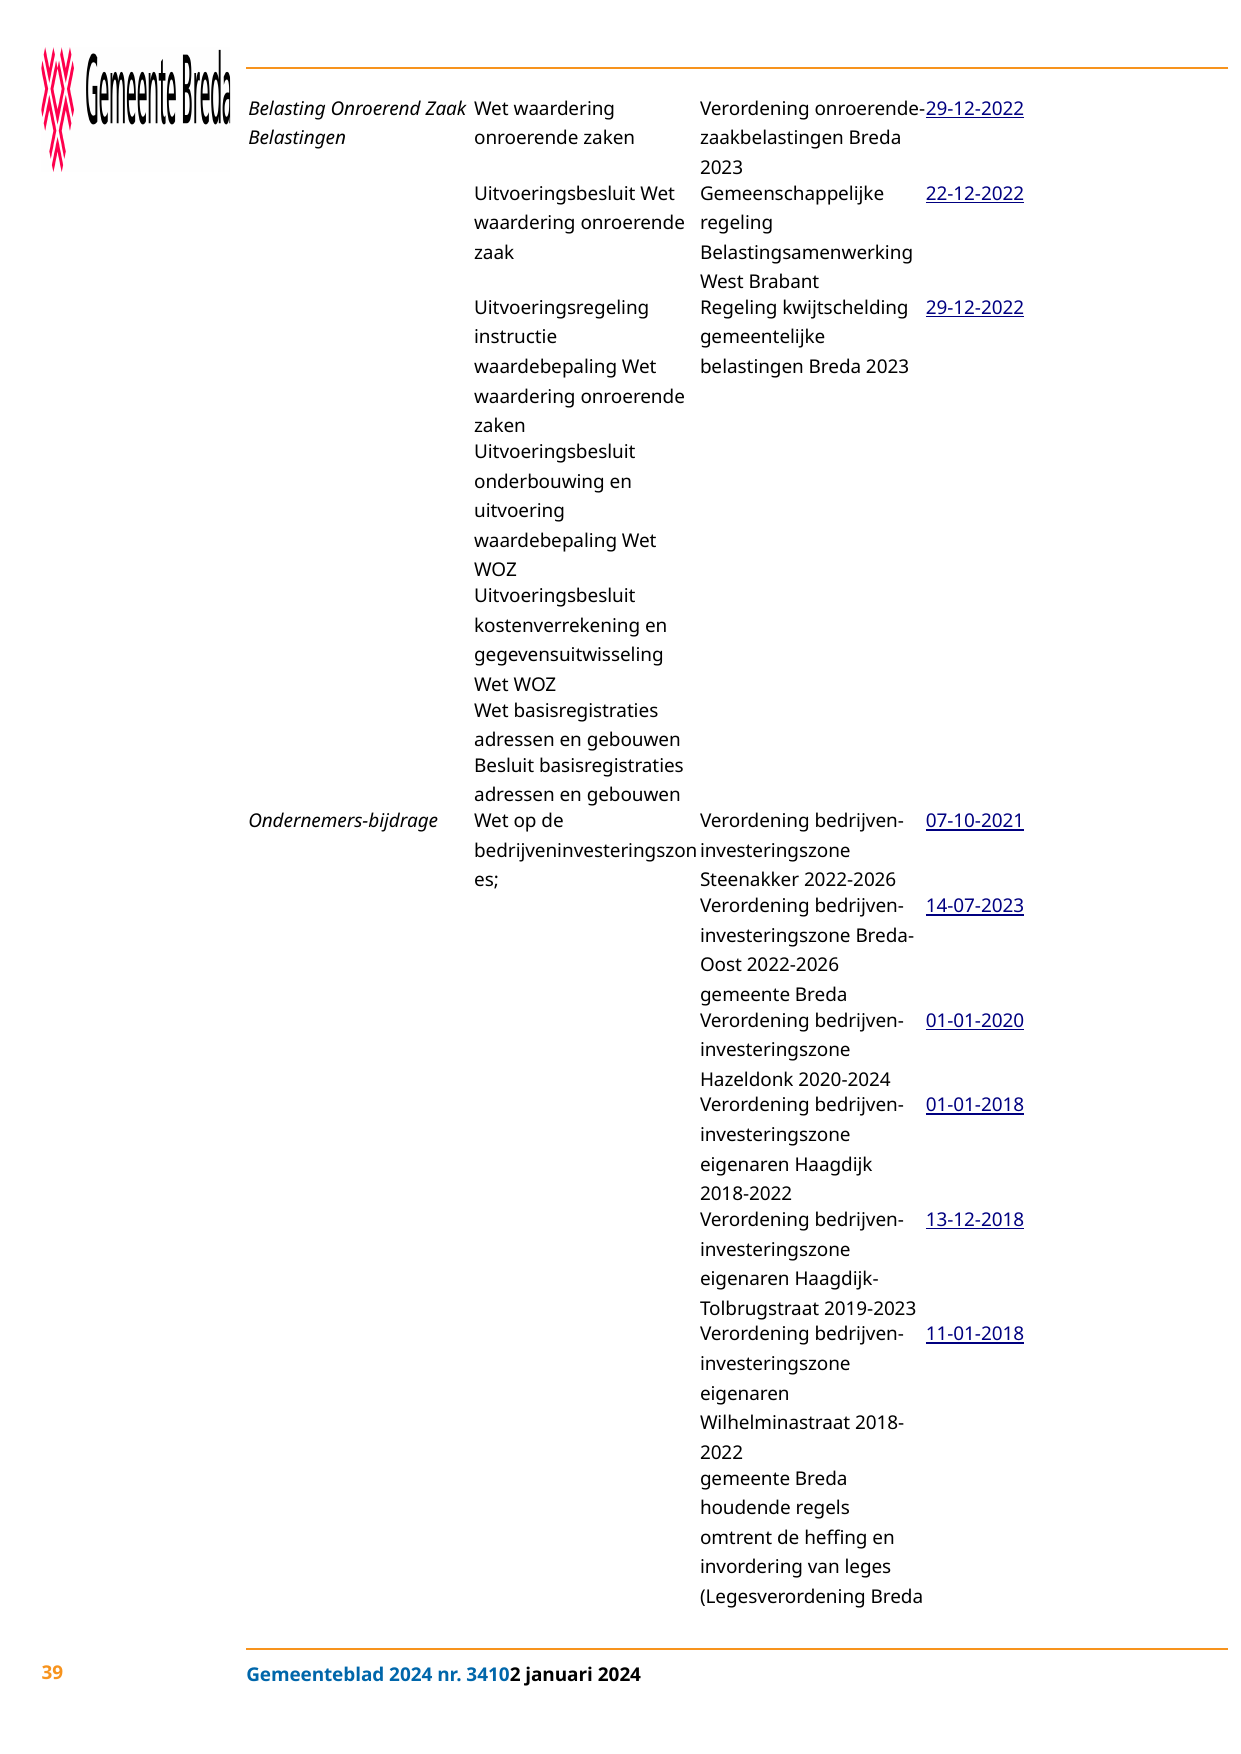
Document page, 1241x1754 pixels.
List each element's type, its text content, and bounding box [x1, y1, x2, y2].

table_cell [248, 1465, 474, 1609]
table_cell Verordening bedrijven-investeringszone Breda-Oost 2022-2026 gemeente Breda [700, 892, 926, 1007]
table_cell Uitvoeringsbesluit Wet waardering onroerende zaak [474, 180, 700, 294]
table_cell 11-01-2018 [926, 1321, 1152, 1465]
table_cell 07-10-2021 [926, 808, 1152, 892]
table_cell Gemeenschappelijke regeling Belastingsamenwerking West Brabant [700, 180, 926, 294]
table_cell Wet op de bedrijveninvesteringszones; [474, 808, 700, 892]
table_cell Verordening bedrijven-investeringszone Steenakker 2022-2026 [700, 808, 926, 892]
table_cell Verordening bedrijven-investeringszone Hazeldonk 2020-2024 [700, 1007, 926, 1092]
table_cell [474, 1206, 700, 1321]
table_cell [700, 438, 926, 582]
table_cell Uitvoeringsregeling instructie waardebepaling Wet waardering onroerende zaken [474, 294, 700, 438]
table_cell 01-01-2020 [926, 1007, 1152, 1092]
table_cell [474, 1092, 700, 1206]
table_cell [248, 1321, 474, 1465]
table_header 29-12-2022 [926, 95, 1152, 180]
table_cell 22-12-2022 [926, 180, 1152, 294]
table_header Verordening onroerende-zaakbelastingen Breda 2023 [700, 95, 926, 180]
table_cell [248, 892, 474, 1007]
table_cell Ondernemers-bijdrage [248, 808, 474, 892]
table_cell 13-12-2018 [926, 1206, 1152, 1321]
table_cell [926, 752, 1152, 807]
table_cell [248, 1092, 474, 1206]
table_cell Besluit basisregistraties adressen en gebouwen [474, 752, 700, 807]
table_cell Wet basisregistraties adressen en gebouwen [474, 697, 700, 752]
table_cell [248, 294, 474, 438]
table_cell [248, 1206, 474, 1321]
table_cell [248, 438, 474, 582]
table_cell 14-07-2023 [926, 892, 1152, 1007]
table_cell Regeling kwijtschelding gemeentelijke belastingen Breda 2023 [700, 294, 926, 438]
table_cell Uitvoeringsbesluit kostenverrekening en gegevensuitwisseling Wet WOZ [474, 582, 700, 697]
table_cell [474, 1007, 700, 1092]
table_cell [248, 697, 474, 752]
table_cell Verordening bedrijven-investeringszone eigenaren Wilhelminastraat 2018-2022 [700, 1321, 926, 1465]
table_cell gemeente Breda houdende regels omtrent de heffing en invordering van leges (Legesverordening Breda [700, 1465, 926, 1609]
table_cell [474, 1465, 700, 1609]
table_cell [926, 582, 1152, 697]
table_cell [248, 582, 474, 697]
table_cell 01-01-2018 [926, 1092, 1152, 1206]
table_cell [700, 752, 926, 807]
table_cell [474, 1321, 700, 1465]
table_cell [474, 892, 700, 1007]
table_cell [926, 1465, 1152, 1609]
table_cell [248, 1007, 474, 1092]
table_cell Verordening bedrijven-investeringszone eigenaren Haagdijk 2018-2022 [700, 1092, 926, 1206]
picture [41, 47, 231, 172]
table_cell [248, 752, 474, 807]
table_cell [248, 180, 474, 294]
table_header Belasting Onroerend Zaak Belastingen [248, 95, 474, 180]
table_cell [700, 582, 926, 697]
table_cell [700, 697, 926, 752]
table_cell [926, 438, 1152, 582]
table_cell Uitvoeringsbesluit onderbouwing en uitvoering waardebepaling Wet WOZ [474, 438, 700, 582]
table_cell 29-12-2022 [926, 294, 1152, 438]
table_cell [926, 697, 1152, 752]
table_cell Verordening bedrijven-investeringszone eigenaren Haagdijk-Tolbrugstraat 2019-2023 [700, 1206, 926, 1321]
table_header Wet waardering onroerende zaken [474, 95, 700, 180]
